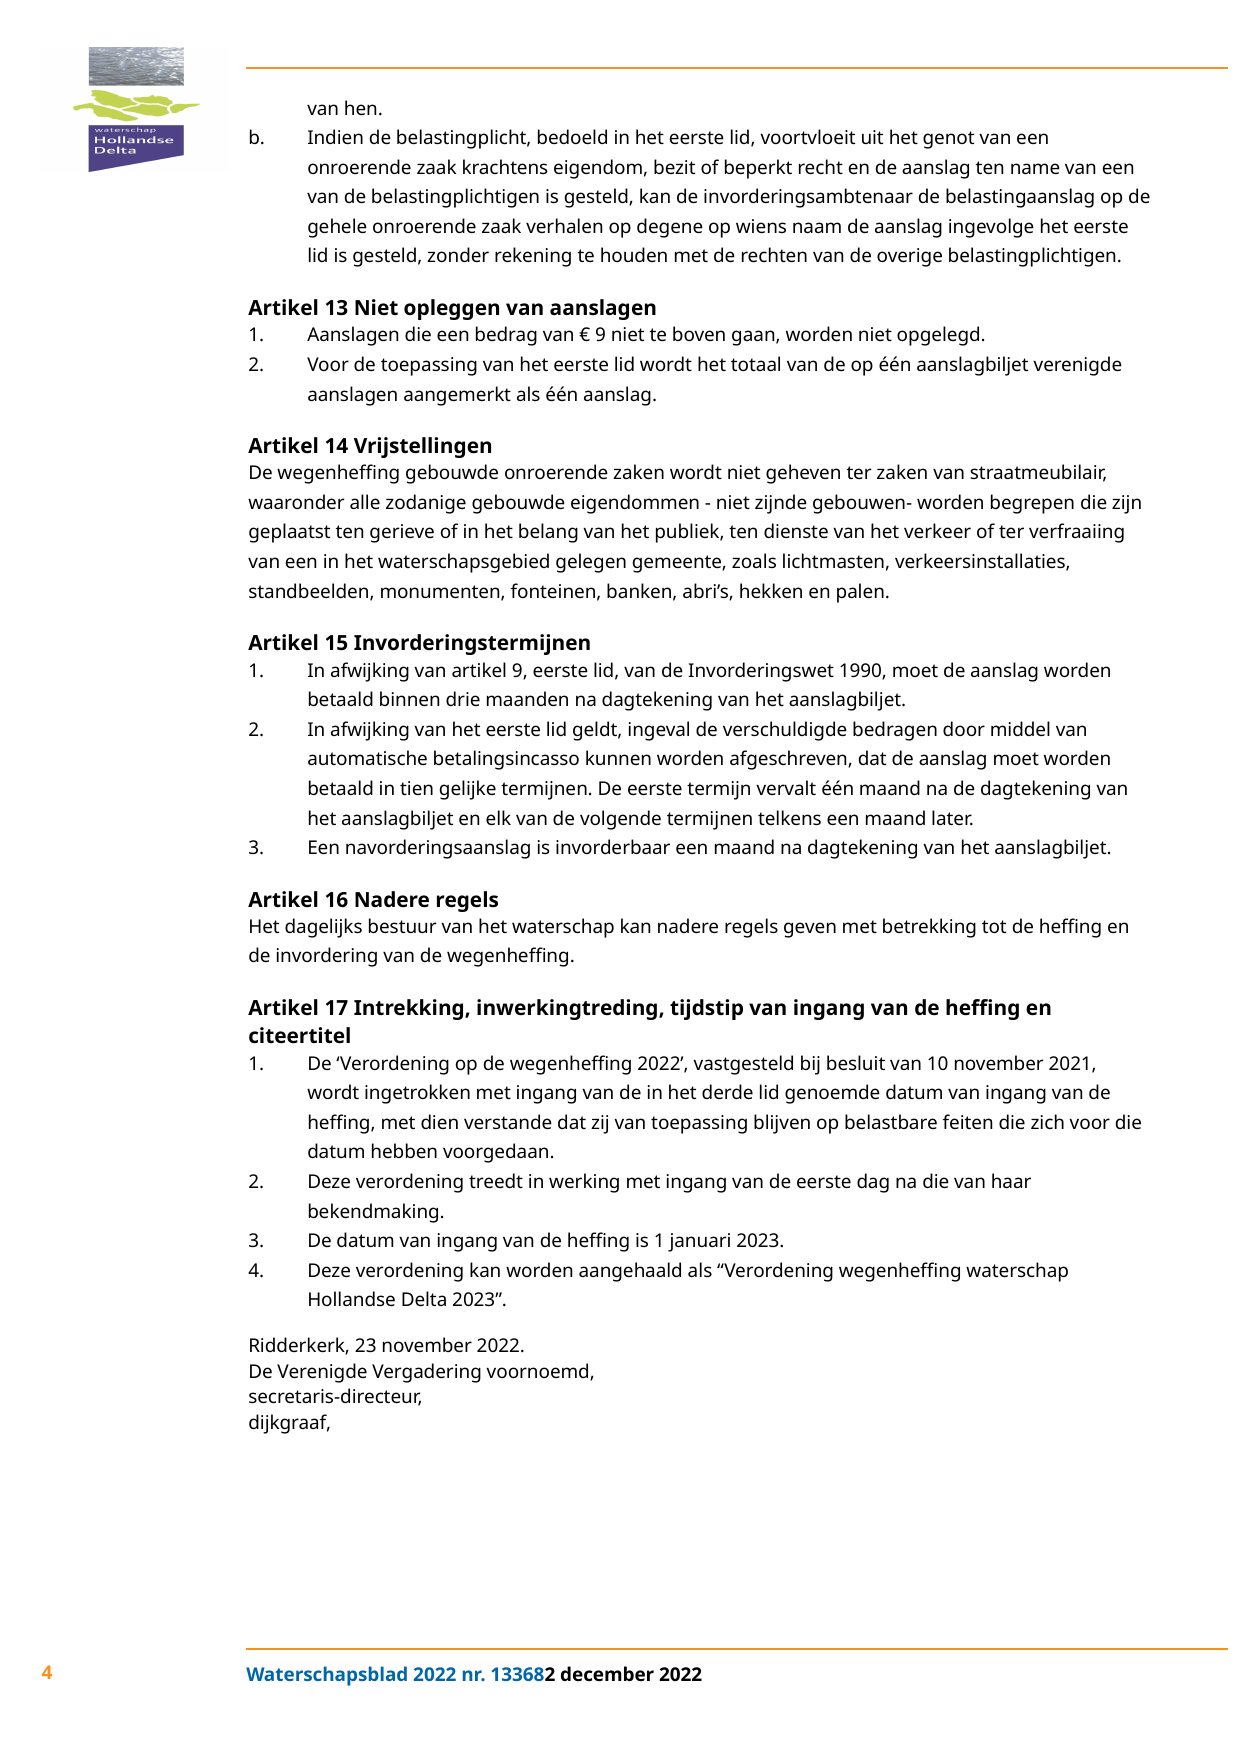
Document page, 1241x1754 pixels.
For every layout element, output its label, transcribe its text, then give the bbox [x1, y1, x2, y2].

list Voor de toepassing van het eerste lid wordt het totaal van de op één aanslagbiljet verenigde aanslagen aangemerkt als één aanslag. [248, 351, 1152, 406]
list Aanslagen die een bedrag van € 9 niet te boven gaan, worden niet opgelegd. [248, 322, 1152, 347]
list Een navorderingsaanslag is invorderbaar een maand na dagtekening van het aanslagbiljet. [248, 834, 1152, 860]
list In afwijking van het eerste lid geldt, ingeval de verschuldigde bedragen door middel van automatische betalingsincasso kunnen worden afgeschreven, dat de aanslag moet worden betaald in tien gelijke termijnen. De eerste termijn vervalt één maand na de dagtekening van het aanslagbiljet en elk van de volgende termijnen telkens een maand later. [248, 716, 1152, 830]
text De wegenheffing gebouwde onroerende zaken wordt niet geheven ter zaken van straatmeubilair, waaronder alle zodanige gebouwde eigendommen - niet zijnde gebouwen- worden begrepen die zijn geplaatst ten gerieve of in het belang van het publiek, ten dienste van het verkeer of ter verfraaiing van een in het waterschapsgebied gelegen gemeente, zoals lichtmasten, verkeersinstallaties, standbeelden, monumenten, fonteinen, banken, abri’s, hekken en palen. [248, 459, 1152, 604]
list De datum van ingang van de heffing is 1 januari 2023. [248, 1227, 1152, 1253]
text Artikel 13 Niet opleggen van aanslagen [248, 293, 1152, 322]
list Deze verordening kan worden aangehaald als “Verordening wegenheffing waterschap Hollandse Delta 2023”. [248, 1257, 1152, 1312]
text dijkgraaf, [248, 1409, 1152, 1435]
text Ridderkerk, 23 november 2022. [248, 1332, 1152, 1358]
text Artikel 15 Invorderingstermijnen [248, 628, 1152, 657]
list In afwijking van artikel 9, eerste lid, van de Invorderingswet 1990, moet de aanslag worden betaald binnen drie maanden na dagtekening van het aanslagbiljet. [248, 657, 1152, 712]
list van hen. [248, 95, 1152, 121]
list Indien de belastingplicht, bedoeld in het eerste lid, voortvloeit uit het genot van een onroerende zaak krachtens eigendom, bezit of beperkt recht en de aanslag ten name van een van de belastingplichtigen is gesteld, kan de invorderingsambtenaar de belastingaanslag op de gehele onroerende zaak verhalen op degene op wiens naam de aanslag ingevolge het eerste lid is gesteld, zonder rekening te houden met de rechten van de overige belastingplichtigen. [248, 124, 1152, 268]
text Artikel 16 Nadere regels [248, 885, 1152, 913]
text Artikel 17 Intrekking, inwerkingtreding, tijdstip van ingang van de heffing en citeertitel [248, 993, 1152, 1050]
text De Verenigde Vergadering voornoemd, [248, 1358, 1152, 1384]
text secretaris-directeur, [248, 1384, 1152, 1409]
list Deze verordening treedt in werking met ingang van de eerste dag na die van haar bekendmaking. [248, 1168, 1152, 1224]
text Het dagelijks bestuur van het waterschap kan nadere regels geven met betrekking tot de heffing en de invordering van de wegenheffing. [248, 913, 1152, 968]
text Artikel 14 Vrijstellingen [248, 431, 1152, 459]
list De ‘Verordening op de wegenheffing 2022’, vastgesteld bij besluit van 10 november 2021, wordt ingetrokken met ingang van de in het derde lid genoemde datum van ingang van de heffing, met dien verstande dat zij van toepassing blijven op belastbare feiten die zich voor die datum hebben voorgedaan. [248, 1050, 1152, 1164]
picture [41, 47, 231, 172]
